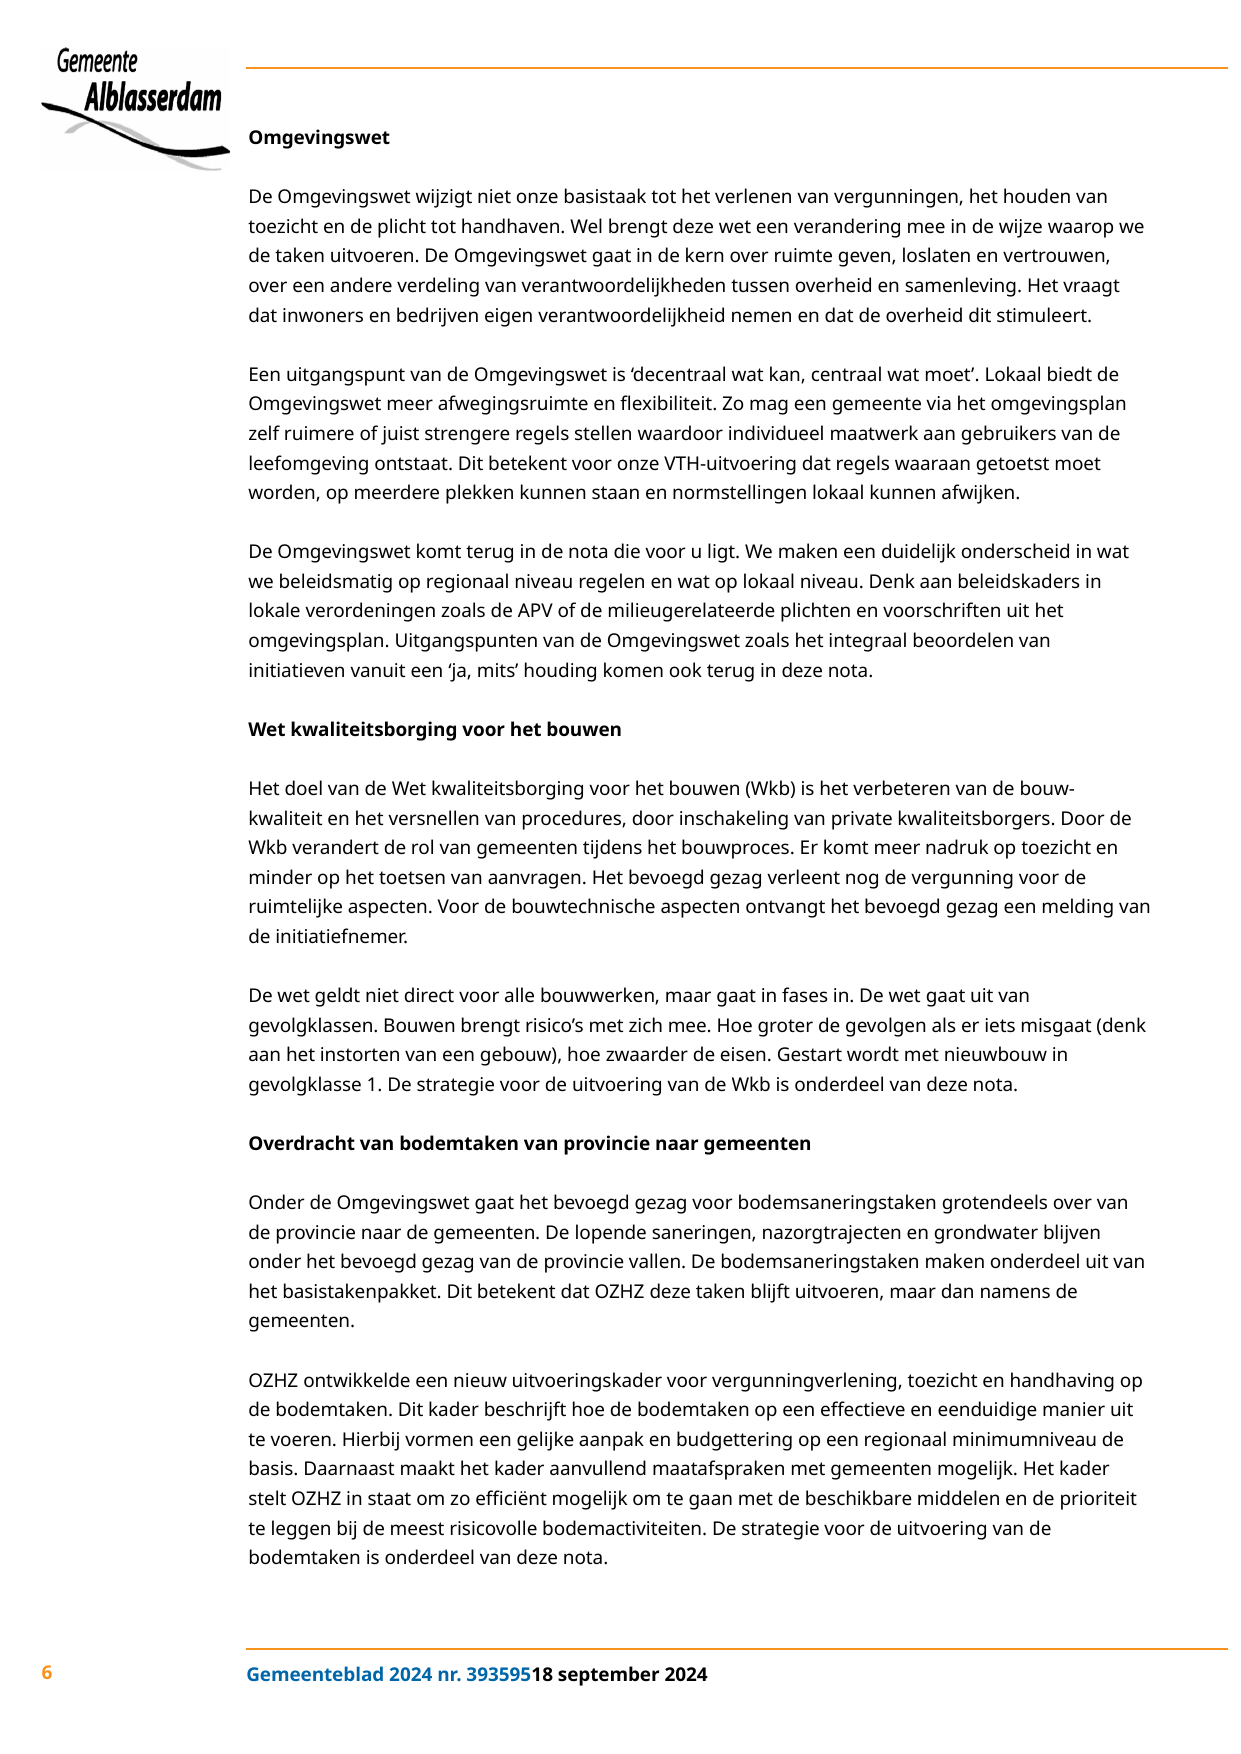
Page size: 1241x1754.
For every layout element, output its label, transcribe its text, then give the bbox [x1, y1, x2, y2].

text OZHZ ontwikkelde een nieuw uitvoeringskader voor vergunningverlening, toezicht en handhaving op de bodemtaken. Dit kader beschrijft hoe de bodemtaken op een effectieve en eenduidige manier uit te voeren. Hierbij vormen een gelijke aanpak en budgettering op een regionaal minimumniveau de basis. Daarnaast maakt het kader aanvullend maatafspraken met gemeenten mogelijk. Het kader stelt OZHZ in staat om zo efficiënt mogelijk om te gaan met de beschikbare middelen en de prioriteit te leggen bij de meest risicovolle bodemactiviteiten. De strategie voor de uitvoering van de bodemtaken is onderdeel van deze nota. [248, 1367, 1152, 1570]
text Onder de Omgevingswet gaat het bevoegd gezag voor bodemsaneringstaken grotendeels over van de provincie naar de gemeenten. De lopende saneringen, nazorgtrajecten en grondwater blijven onder het bevoegd gezag van de provincie vallen. De bodemsaneringstaken maken onderdeel uit van het basistakenpakket. Dit betekent dat OZHZ deze taken blijft uitvoeren, maar dan namens de gemeenten. [248, 1189, 1152, 1333]
text De wet geldt niet direct voor alle bouwwerken, maar gaat in fases in. De wet gaat uit van gevolgklassen. Bouwen brengt risico’s met zich mee. Hoe groter de gevolgen als er iets misgaat (denk aan het instorten van een gebouw), hoe zwaarder de eisen. Gestart wordt met nieuwbouw in gevolgklasse 1. De strategie voor de uitvoering van de Wkb is onderdeel van deze nota. [248, 982, 1152, 1097]
text Een uitgangspunt van de Omgevingswet is ‘decentraal wat kan, centraal wat moet’. Lokaal biedt de Omgevingswet meer afwegingsruimte en flexibiliteit. Zo mag een gemeente via het omgevingsplan zelf ruimere of juist strengere regels stellen waardoor individueel maatwerk aan gebruikers van de leefomgeving ontstaat. Dit betekent voor onze VTH-uitvoering dat regels waaraan getoetst moet worden, op meerdere plekken kunnen staan en normstellingen lokaal kunnen afwijken. [248, 361, 1152, 505]
text Het doel van de Wet kwaliteitsborging voor het bouwen (Wkb) is het verbeteren van de bouw- kwaliteit en het versnellen van procedures, door inschakeling van private kwaliteitsborgers. Door de Wkb verandert de rol van gemeenten tijdens het bouwproces. Er komt meer nadruk op toezicht en minder op het toetsen van aanvragen. Het bevoegd gezag verleent nog de vergunning voor de ruimtelijke aspecten. Voor de bouwtechnische aspecten ontvangt het bevoegd gezag een melding van de initiatiefnemer. [248, 775, 1152, 949]
text Omgevingswet [248, 124, 1152, 150]
text De Omgevingswet komt terug in de nota die voor u ligt. We maken een duidelijk onderscheid in wat we beleidsmatig op regionaal niveau regelen en wat op lokaal niveau. Denk aan beleidskaders in lokale verordeningen zoals de APV of de milieugerelateerde plichten en voorschriften uit het omgevingsplan. Uitgangspunten van de Omgevingswet zoals het integraal beoordelen van initiatieven vanuit een ‘ja, mits’ houding komen ook terug in deze nota. [248, 538, 1152, 683]
picture [41, 47, 231, 172]
text Overdracht van bodemtaken van provincie naar gemeenten [248, 1130, 1152, 1156]
text Wet kwaliteitsborging voor het bouwen [248, 716, 1152, 742]
text De Omgevingswet wijzigt niet onze basistaak tot het verlenen van vergunningen, het houden van toezicht en de plicht tot handhaven. Wel brengt deze wet een verandering mee in de wijze waarop we de taken uitvoeren. De Omgevingswet gaat in de kern over ruimte geven, loslaten en vertrouwen, over een andere verdeling van verantwoordelijkheden tussen overheid en samenleving. Het vraagt dat inwoners en bedrijven eigen verantwoordelijkheid nemen en dat de overheid dit stimuleert. [248, 183, 1152, 328]
